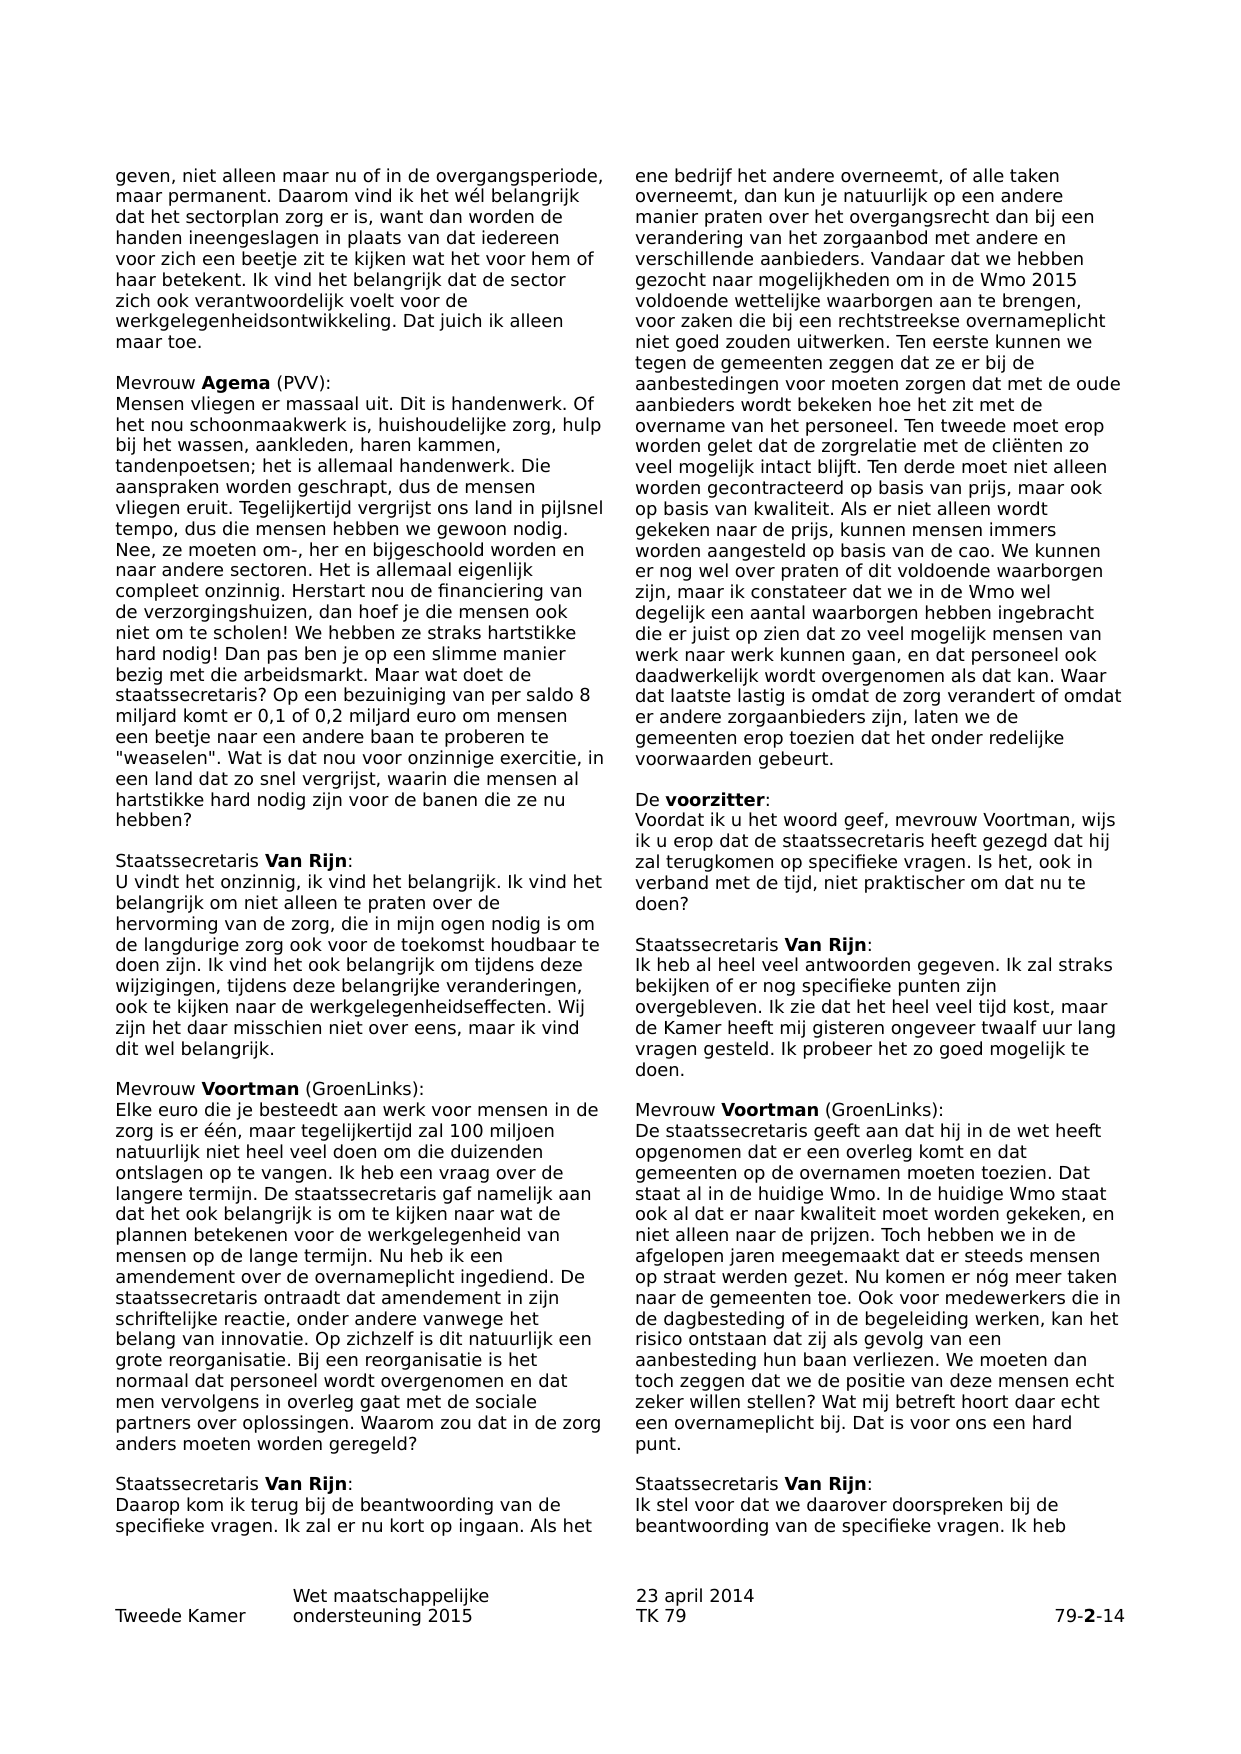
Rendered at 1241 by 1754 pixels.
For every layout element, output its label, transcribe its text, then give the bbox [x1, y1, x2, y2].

text Voordat ik u het woord geef, mevrouw Voortman, wijs ik u erop dat de staatssecretaris heeft gezegd dat hij zal terugkomen op specifieke vragen. Is het, ook in verband met de tijd, niet praktischer om dat nu te doen? [635, 810, 1125, 914]
text ene bedrijf het andere overneemt, of alle taken overneemt, dan kun je natuurlijk op een andere manier praten over het overgangsrecht dan bij een verandering van het zorgaanbod met andere en verschillende aanbieders. Vandaar dat we hebben gezocht naar mogelijkheden om in de Wmo 2015 voldoende wettelijke waarborgen aan te brengen, voor zaken die bij een rechtstreekse overnameplicht niet goed zouden uitwerken. Ten eerste kunnen we tegen de gemeenten zeggen dat ze er bij de aanbestedingen voor moeten zorgen dat met de oude aanbieders wordt bekeken hoe het zit met de overname van het personeel. Ten tweede moet erop worden gelet dat de zorgrelatie met de cliënten zo veel mogelijk intact blijft. Ten derde moet niet alleen worden gecontracteerd op basis van prijs, maar ook op basis van kwaliteit. Als er niet alleen wordt gekeken naar de prijs, kunnen mensen immers worden aangesteld op basis van de cao. We kunnen er nog wel over praten of dit voldoende waarborgen zijn, maar ik constateer dat we in de Wmo wel degelijk een aantal waarborgen hebben ingebracht die er juist op zien dat zo veel mogelijk mensen van werk naar werk kunnen gaan, en dat personeel ook daadwerkelijk wordt overgenomen als dat kan. Waar dat laatste lastig is omdat de zorg verandert of omdat er andere zorgaanbieders zijn, laten we de gemeenten erop toezien dat het onder redelijke voorwaarden gebeurt. [635, 165, 1125, 769]
text Staatssecretaris Van Rijn: [115, 851, 605, 872]
text De voorzitter: [635, 789, 1125, 810]
text Mevrouw Voortman (GroenLinks): [115, 1079, 605, 1100]
text U vindt het onzinnig, ik vind het belangrijk. Ik vind het belangrijk om niet alleen te praten over de hervorming van de zorg, die in mijn ogen nodig is om de langdurige zorg ook voor de toekomst houdbaar te doen zijn. Ik vind het ook belangrijk om tijdens deze wijzigingen, tijdens deze belangrijke veranderingen, ook te kijken naar de werkgelegenheidseffecten. Wij zijn het daar misschien niet over eens, maar ik vind dit wel belangrijk. [115, 872, 605, 1059]
text Ik stel voor dat we daarover doorspreken bij de beantwoording van de specifieke vragen. Ik heb [635, 1495, 1125, 1537]
text Elke euro die je besteedt aan werk voor mensen in de zorg is er één, maar tegelijkertijd zal 100 miljoen natuurlijk niet heel veel doen om die duizenden ontslagen op te vangen. Ik heb een vraag over de langere termijn. De staatssecretaris gaf namelijk aan dat het ook belangrijk is om te kijken naar wat de plannen betekenen voor de werkgelegenheid van mensen op de lange termijn. Nu heb ik een amendement over de overnameplicht ingediend. De staatssecretaris ontraadt dat amendement in zijn schriftelijke reactie, onder andere vanwege het belang van innovatie. Op zichzelf is dit natuurlijk een grote reorganisatie. Bij een reorganisatie is het normaal dat personeel wordt overgenomen en dat men vervolgens in overleg gaat met de sociale partners over oplossingen. Waarom zou dat in de zorg anders moeten worden geregeld? [115, 1100, 605, 1454]
text Staatssecretaris Van Rijn: [115, 1474, 605, 1495]
text Mevrouw Agema (PVV): [115, 373, 605, 393]
text Staatssecretaris Van Rijn: [635, 934, 1125, 955]
text Ik heb al heel veel antwoorden gegeven. Ik zal straks bekijken of er nog specifieke punten zijn overgebleven. Ik zie dat het heel veel tijd kost, maar de Kamer heeft mij gisteren ongeveer twaalf uur lang vragen gesteld. Ik probeer het zo goed mogelijk te doen. [635, 955, 1125, 1080]
text Daarop kom ik terug bij de beantwoording van de specifieke vragen. Ik zal er nu kort op ingaan. Als het [115, 1495, 605, 1537]
text De staatssecretaris geeft aan dat hij in de wet heeft opgenomen dat er een overleg komt en dat gemeenten op de overnamen moeten toezien. Dat staat al in de huidige Wmo. In de huidige Wmo staat ook al dat er naar kwaliteit moet worden gekeken, en niet alleen naar de prijzen. Toch hebben we in de afgelopen jaren meegemaakt dat er steeds mensen op straat werden gezet. Nu komen er nóg meer taken naar de gemeenten toe. Ook voor medewerkers die in de dagbesteding of in de begeleiding werken, kan het risico ontstaan dat zij als gevolg van een aanbesteding hun baan verliezen. We moeten dan toch zeggen dat we de positie van deze mensen echt zeker willen stellen? Wat mij betreft hoort daar echt een overnameplicht bij. Dat is voor ons een hard punt. [635, 1121, 1125, 1454]
text Mensen vliegen er massaal uit. Dit is handenwerk. Of het nou schoonmaakwerk is, huishoudelijke zorg, hulp bij het wassen, aankleden, haren kammen, tandenpoetsen; het is allemaal handenwerk. Die aanspraken worden geschrapt, dus de mensen vliegen eruit. Tegelijkertijd vergrijst ons land in pijlsnel tempo, dus die mensen hebben we gewoon nodig. Nee, ze moeten om-, her en bijgeschoold worden en naar andere sectoren. Het is allemaal eigenlijk compleet onzinnig. Herstart nou de financiering van de verzorgingshuizen, dan hoef je die mensen ook niet om te scholen! We hebben ze straks hartstikke hard nodig! Dan pas ben je op een slimme manier bezig met die arbeidsmarkt. Maar wat doet de staatssecretaris? Op een bezuiniging van per saldo 8 miljard komt er 0,1 of 0,2 miljard euro om mensen een beetje naar een andere baan te proberen te "weaselen". Wat is dat nou voor onzinnige exercitie, in een land dat zo snel vergrijst, waarin die mensen al hartstikke hard nodig zijn voor de banen die ze nu hebben? [115, 393, 605, 831]
text Staatssecretaris Van Rijn: [635, 1474, 1125, 1495]
text Mevrouw Voortman (GroenLinks): [635, 1100, 1125, 1121]
text geven, niet alleen maar nu of in de overgangsperiode, maar permanent. Daarom vind ik het wél belangrijk dat het sectorplan zorg er is, want dan worden de handen ineengeslagen in plaats van dat iedereen voor zich een beetje zit te kijken wat het voor hem of haar betekent. Ik vind het belangrijk dat de sector zich ook verantwoordelijk voelt voor de werkgelegenheidsontwikkeling. Dat juich ik alleen maar toe. [115, 165, 605, 353]
